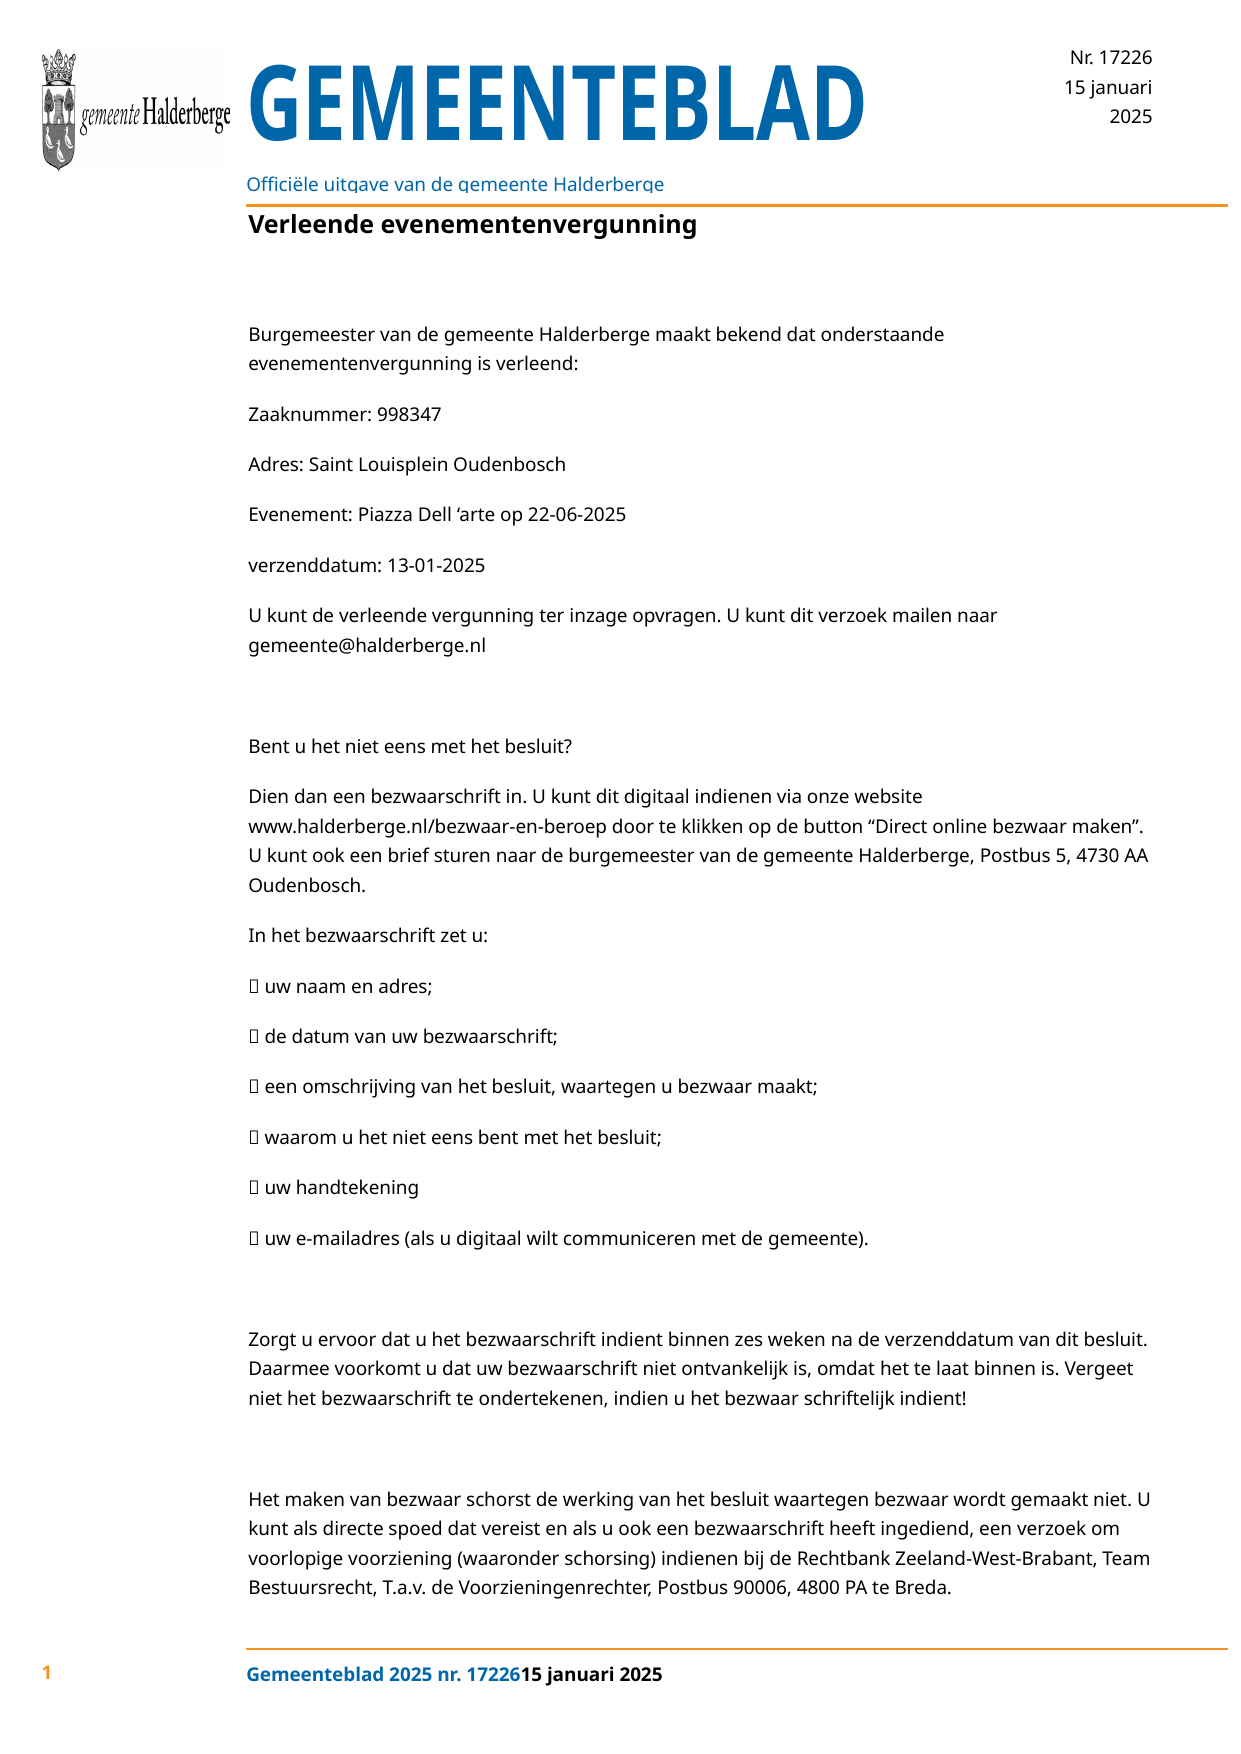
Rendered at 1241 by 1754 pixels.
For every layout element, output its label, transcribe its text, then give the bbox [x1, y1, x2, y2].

text Adres: Saint Louisplein Oudenbosch [248, 451, 1152, 477]
text  uw handtekening [248, 1174, 1152, 1200]
text U kunt de verleende vergunning ter inzage opvragen. U kunt dit verzoek mailen naar gemeente@halderberge.nl [248, 602, 1152, 658]
picture [41, 47, 231, 172]
text verzenddatum: 13-01-2025 [248, 552, 1152, 578]
text Zorgt u ervoor dat u het bezwaarschrift indient binnen zes weken na de verzenddatum van dit besluit. Daarmee voorkomt u dat uw bezwaarschrift niet ontvankelijk is, omdat het te laat binnen is. Vergeet niet het bezwaarschrift te ondertekenen, indien u het bezwaar schriftelijk indient! [248, 1326, 1152, 1411]
text  de datum van uw bezwaarschrift; [248, 1023, 1152, 1049]
text Verleende evenementenvergunning [248, 207, 1152, 241]
text Burgemeester van de gemeente Halderberge maakt bekend dat onderstaande evenementenvergunning is verleend: [248, 321, 1152, 376]
text Bent u het niet eens met het besluit? [248, 733, 1152, 758]
text Dien dan een bezwaarschrift in. U kunt dit digitaal indienen via onze website www.halderberge.nl/bezwaar-en-beroep door te klikken op de button “Direct online bezwaar maken”. U kunt ook een brief sturen naar de burgemeester van de gemeente Halderberge, Postbus 5, 4730 AA Oudenbosch. [248, 783, 1152, 898]
text Evenement: Piazza Dell ‘arte op 22-06-2025 [248, 502, 1152, 527]
text  waarom u het niet eens bent met het besluit; [248, 1124, 1152, 1150]
text Het maken van bezwaar schorst de werking van het besluit waartegen bezwaar wordt gemaakt niet. U kunt als directe spoed dat vereist en als u ook een bezwaarschrift heeft ingediend, een verzoek om voorlopige voorziening (waaronder schorsing) indienen bij de Rechtbank Zeeland-West-Brabant, Team Bestuursrecht, T.a.v. de Voorzieningenrechter, Postbus 90006, 4800 PA te Breda. [248, 1486, 1152, 1600]
text  uw naam en adres; [248, 973, 1152, 998]
text  uw e-mailadres (als u digitaal wilt communiceren met de gemeente). [248, 1225, 1152, 1251]
text Zaaknummer: 998347 [248, 401, 1152, 426]
text  een omschrijving van het besluit, waartegen u bezwaar maakt; [248, 1074, 1152, 1099]
text In het bezwaarschrift zet u: [248, 922, 1152, 948]
